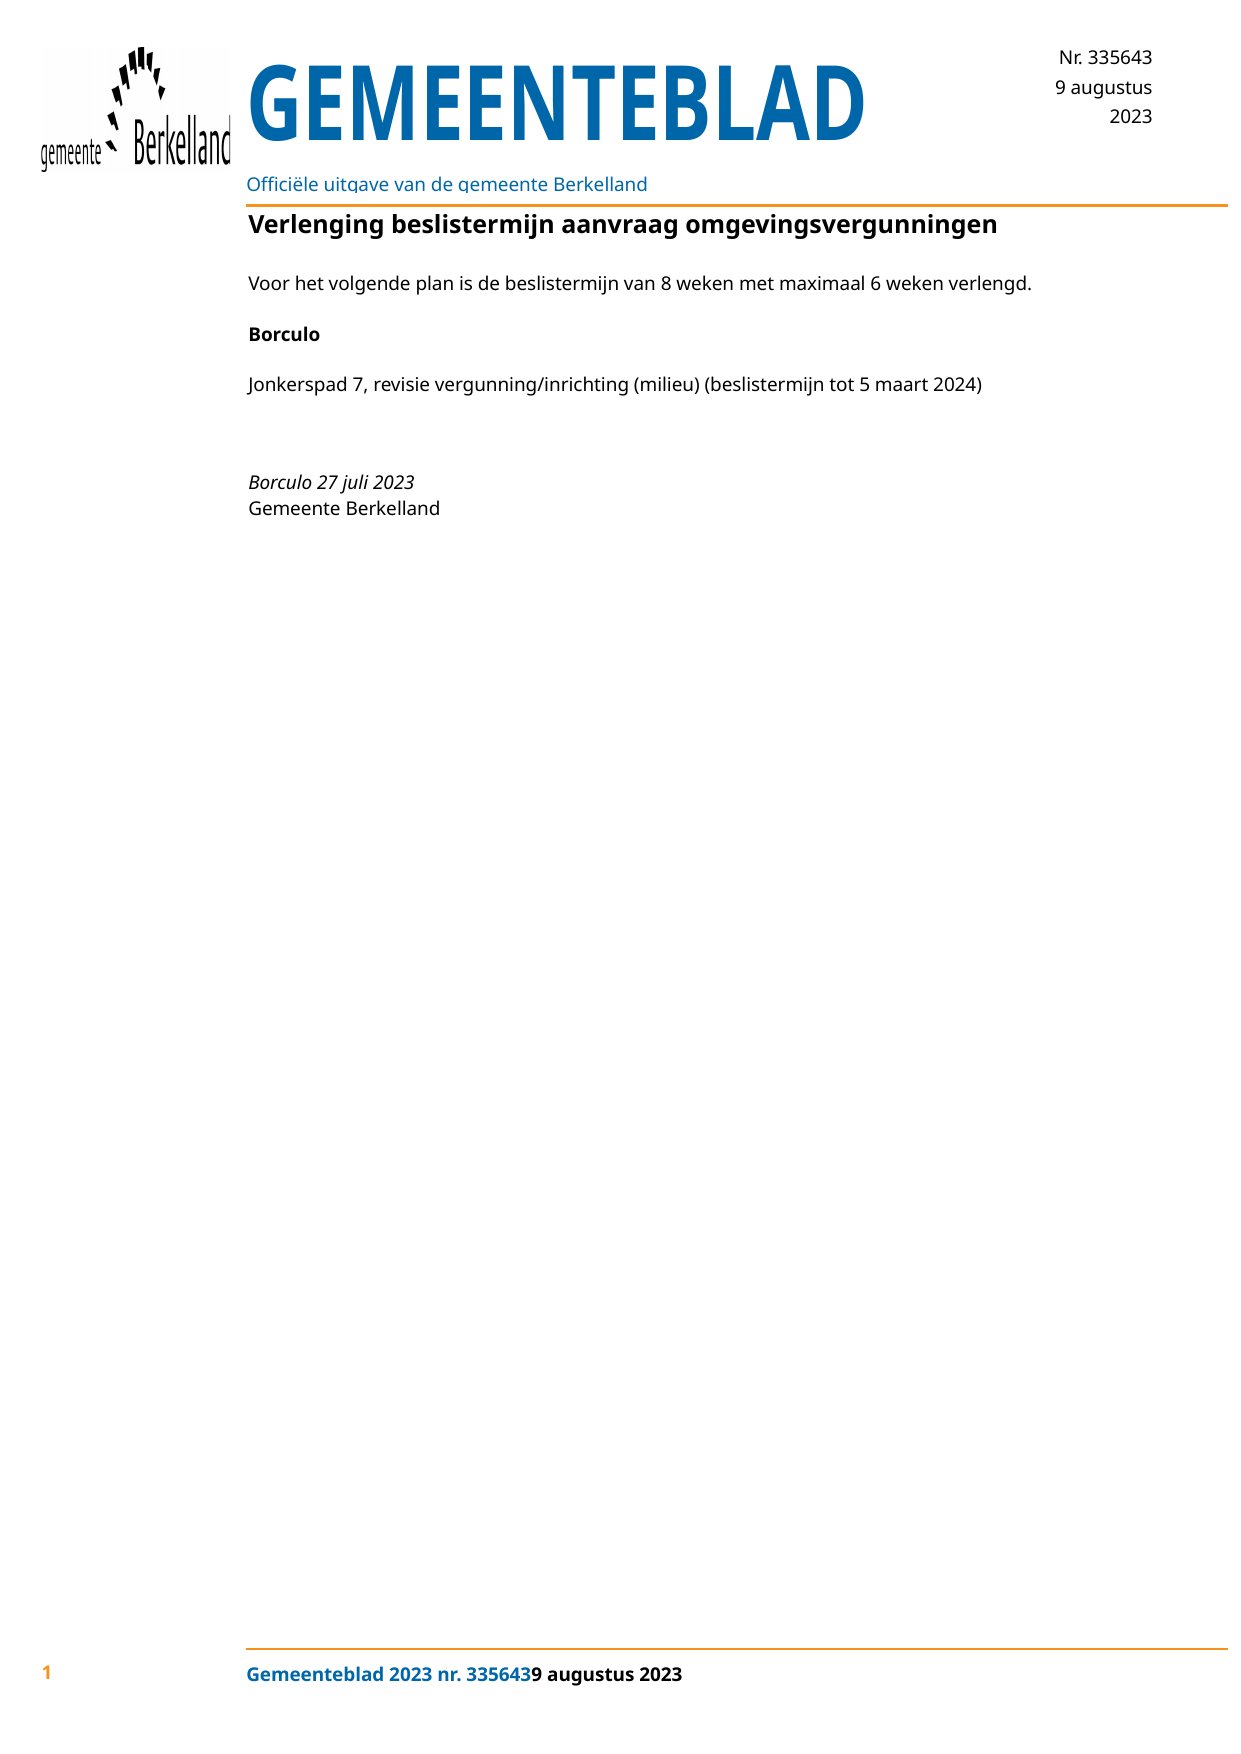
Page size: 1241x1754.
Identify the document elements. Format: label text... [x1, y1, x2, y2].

picture [41, 47, 231, 172]
text Borculo [248, 321, 1152, 346]
text Gemeente Berkelland [248, 495, 1152, 521]
text Borculo 27 juli 2023 [248, 469, 1152, 495]
text Voor het volgende plan is de beslistermijn van 8 weken met maximaal 6 weken verlengd. [248, 270, 1152, 296]
text Jonkerspad 7, revisie vergunning/inrichting (milieu) (beslistermijn tot 5 maart 2024) [248, 371, 1152, 397]
text Verlenging beslistermijn aanvraag omgevingsvergunningen [248, 207, 1152, 241]
